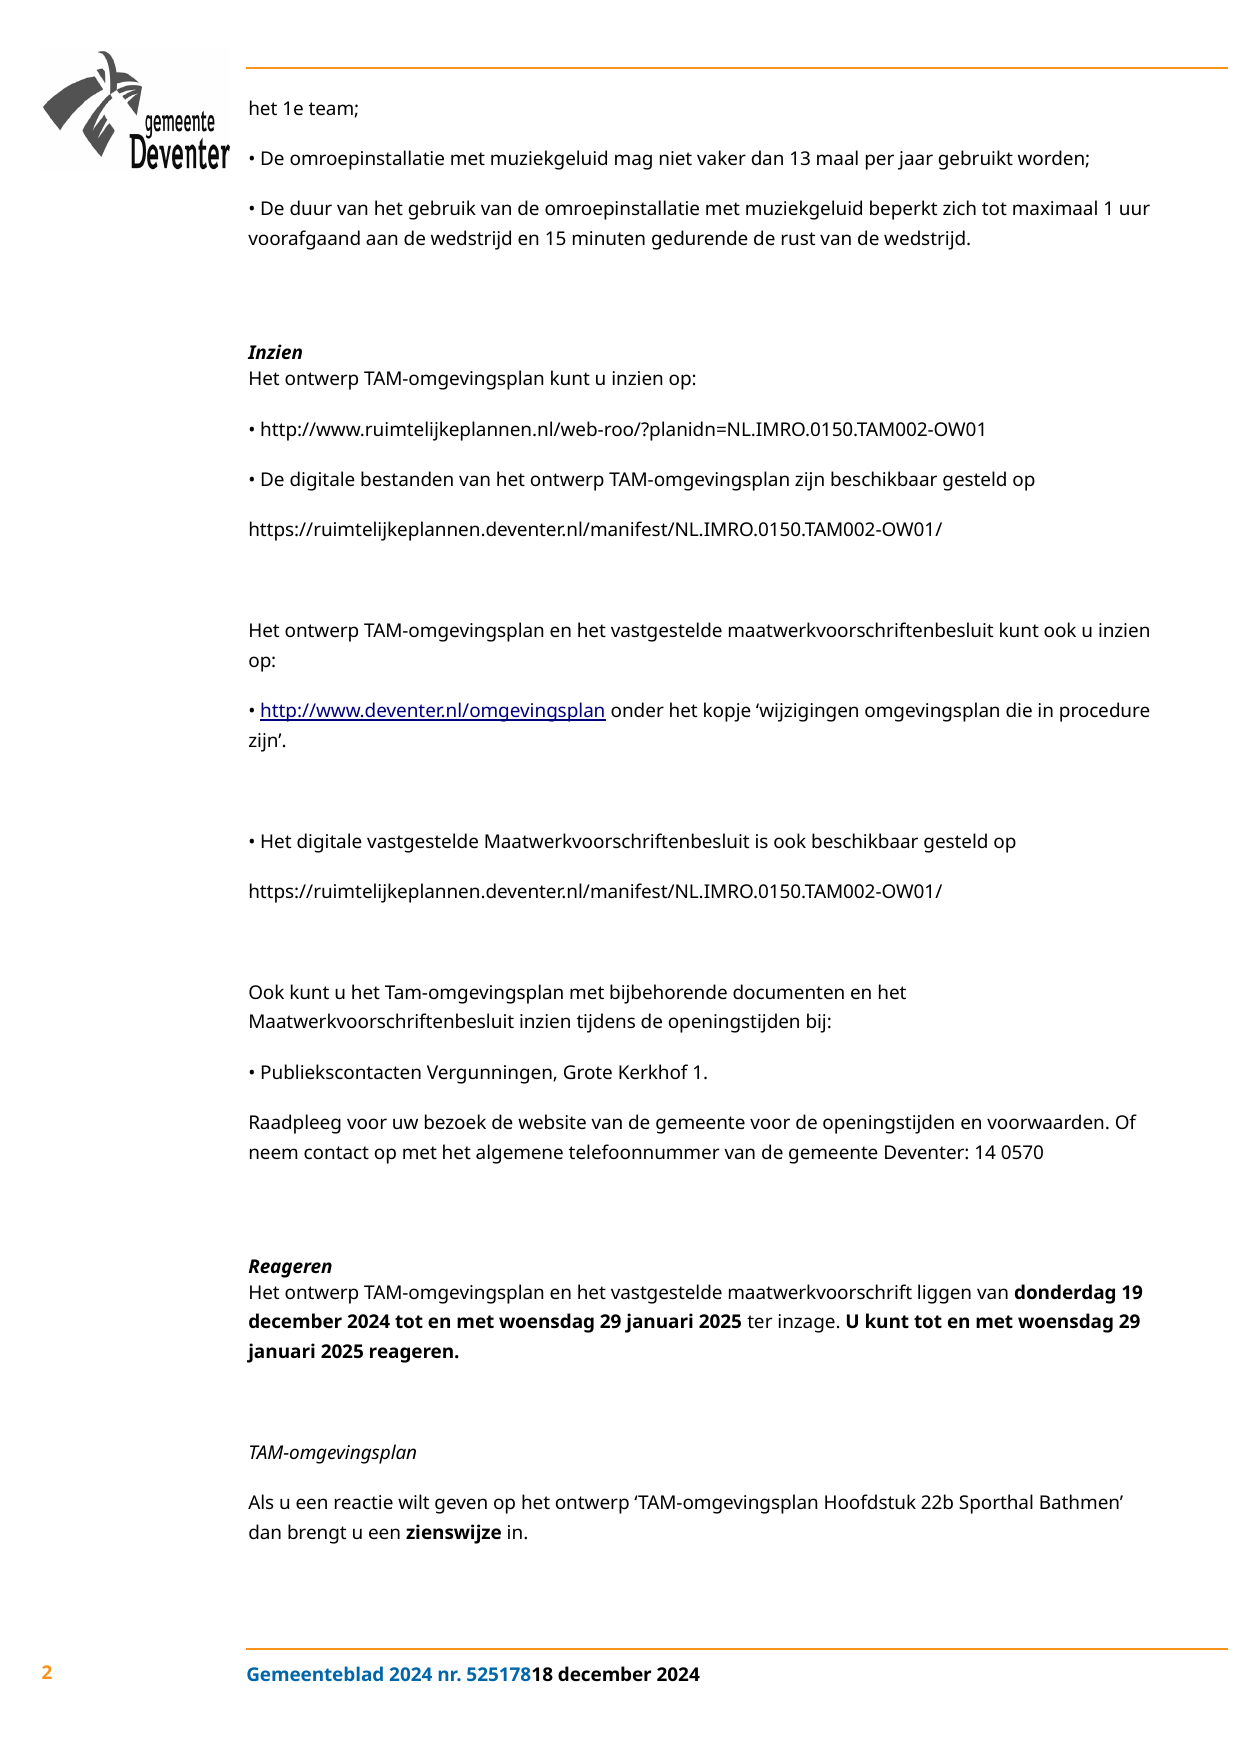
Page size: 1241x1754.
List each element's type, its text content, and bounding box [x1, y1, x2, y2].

text • De duur van het gebruik van de omroepinstallatie met muziekgeluid beperkt zich tot maximaal 1 uur voorafgaand aan de wedstrijd en 15 minuten gedurende de rust van de wedstrijd. [248, 196, 1152, 251]
picture [41, 47, 231, 172]
text • http://www.deventer.nl/omgevingsplan onder het kopje ‘wijzigingen omgevingsplan die in procedure zijn’. [248, 697, 1152, 753]
text het 1e team; [248, 95, 1152, 121]
text • Publiekscontacten Vergunningen, Grote Kerkhof 1. [248, 1059, 1152, 1085]
text Inzien [248, 339, 1152, 365]
text Ook kunt u het Tam-omgevingsplan met bijbehorende documenten en het Maatwerkvoorschriftenbesluit inzien tijdens de openingstijden bij: [248, 979, 1152, 1034]
text Het ontwerp TAM-omgevingsplan en het vastgestelde maatwerkvoorschriftenbesluit kunt ook u inzien op: [248, 617, 1152, 673]
text https://ruimtelijkeplannen.deventer.nl/manifest/NL.IMRO.0150.TAM002-OW01/ [248, 517, 1152, 542]
text • De digitale bestanden van het ontwerp TAM-omgevingsplan zijn beschikbaar gesteld op [248, 466, 1152, 492]
text Als u een reactie wilt geven op het ontwerp ‘TAM-omgevingsplan Hoofdstuk 22b Sporthal Bathmen’ dan brengt u een zienswijze in. [248, 1489, 1152, 1545]
text https://ruimtelijkeplannen.deventer.nl/manifest/NL.IMRO.0150.TAM002-OW01/ [248, 878, 1152, 904]
text Het ontwerp TAM-omgevingsplan kunt u inzien op: [248, 365, 1152, 391]
text Het ontwerp TAM-omgevingsplan en het vastgestelde maatwerkvoorschrift liggen van donderdag 19 december 2024 tot en met woensdag 29 januari 2025 ter inzage. U kunt tot en met woensdag 29 januari 2025 reageren. [248, 1279, 1152, 1364]
text Raadpleeg voor uw bezoek de website van de gemeente voor de openingstijden en voorwaarden. Of neem contact op met het algemene telefoonnummer van de gemeente Deventer: 14 0570 [248, 1109, 1152, 1165]
text • http://www.ruimtelijkeplannen.nl/web-roo/?planidn=NL.IMRO.0150.TAM002-OW01 [248, 416, 1152, 441]
text • De omroepinstallatie met muziekgeluid mag niet vaker dan 13 maal per jaar gebruikt worden; [248, 145, 1152, 171]
text TAM-omgevingsplan [248, 1439, 1152, 1465]
text Reageren [248, 1253, 1152, 1279]
text • Het digitale vastgestelde Maatwerkvoorschriftenbesluit is ook beschikbaar gesteld op [248, 828, 1152, 853]
